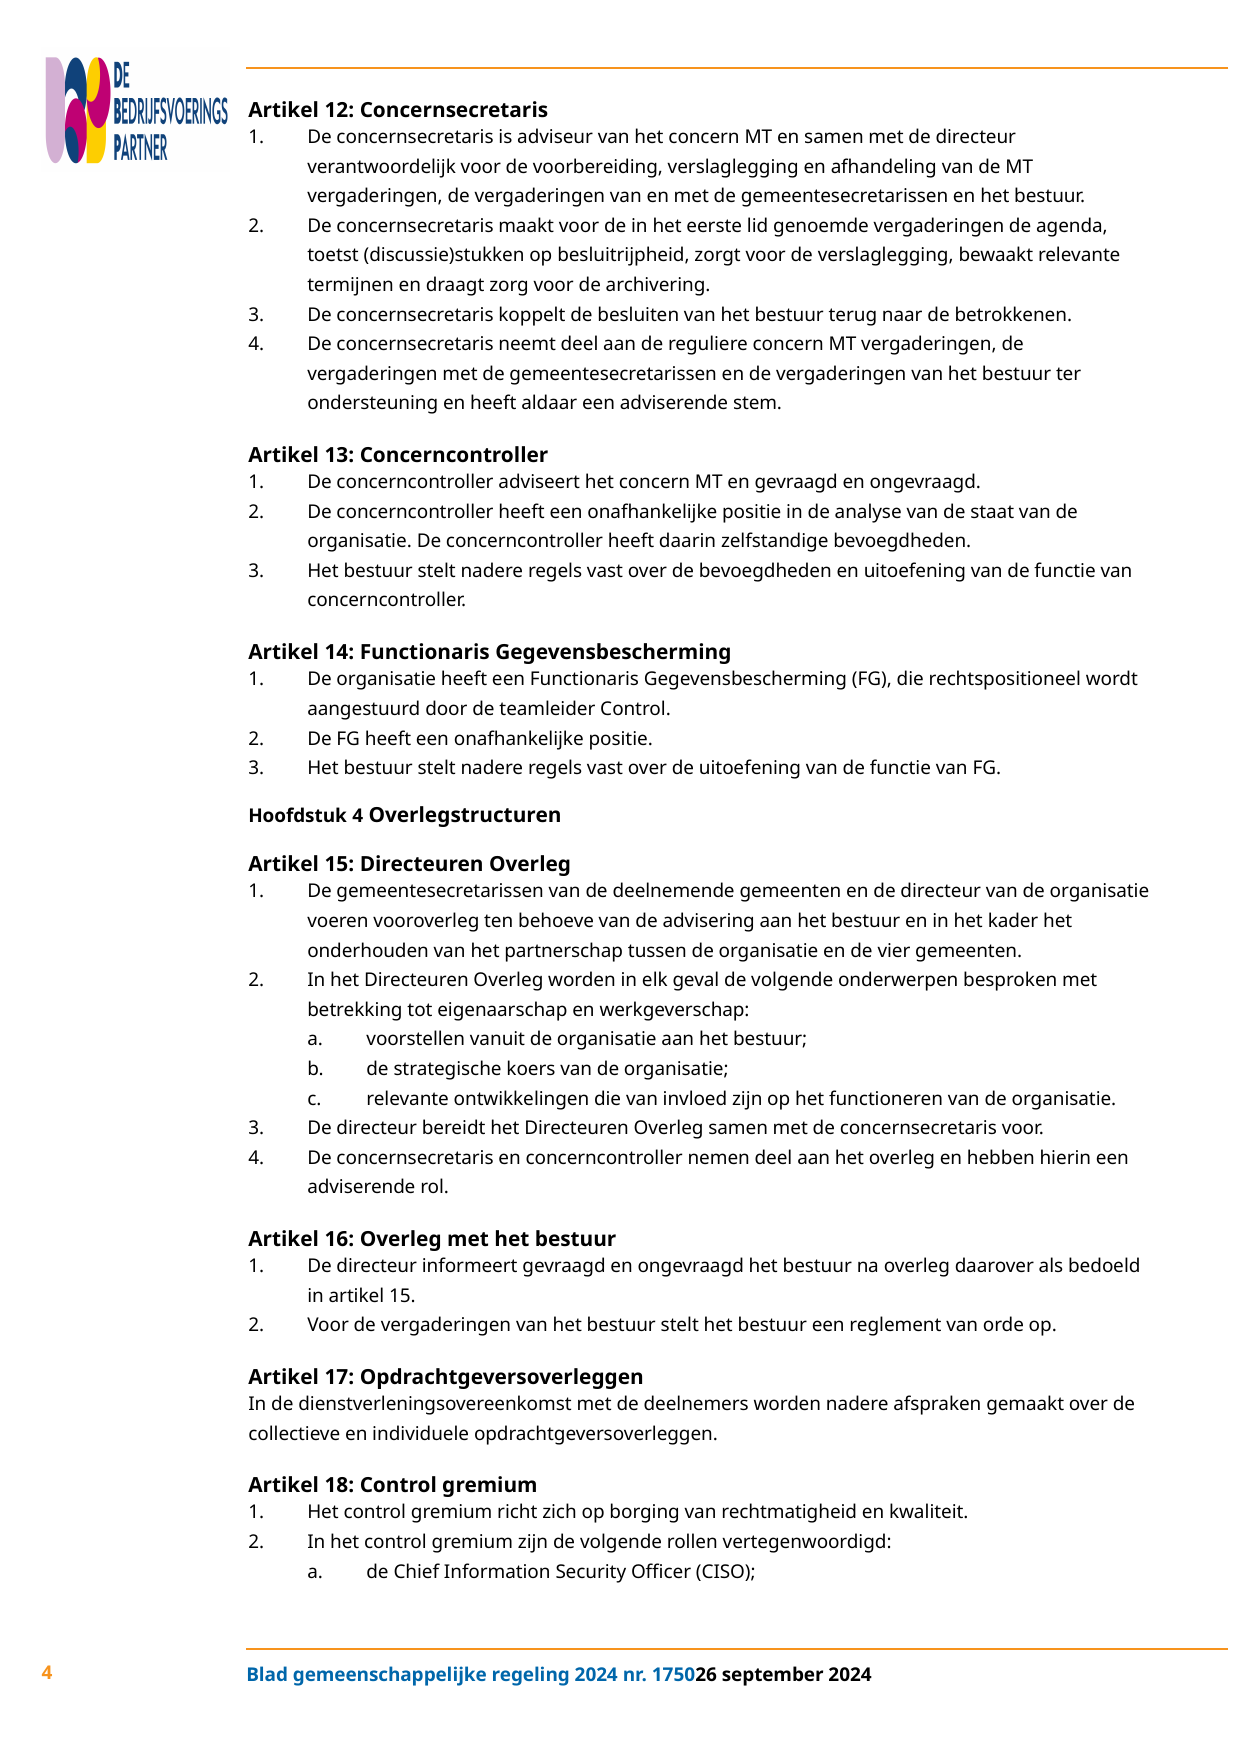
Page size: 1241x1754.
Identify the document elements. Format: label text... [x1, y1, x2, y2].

list relevante ontwikkelingen die van invloed zijn op het functioneren van de organisatie. [307, 1085, 1152, 1110]
list De concernsecretaris maakt voor de in het eerste lid genoemde vergaderingen de agenda, toetst (discussie)stukken op besluitrijpheid, zorgt voor de verslaglegging, bewaakt relevante termijnen en draagt zorg voor de archivering. [248, 212, 1152, 297]
text Artikel 14: Functionaris Gegevensbescherming [248, 637, 1152, 666]
list Voor de vergaderingen van het bestuur stelt het bestuur een reglement van orde op. [248, 1311, 1152, 1337]
list De directeur bereidt het Directeuren Overleg samen met de concernsecretaris voor. [248, 1114, 1152, 1140]
text Artikel 13: Concerncontroller [248, 440, 1152, 468]
list De concernsecretaris en concerncontroller nemen deel aan het overleg en hebben hierin een adviserende rol. [248, 1144, 1152, 1199]
text Artikel 15: Directeuren Overleg [248, 849, 1152, 878]
list De concernsecretaris neemt deel aan de reguliere concern MT vergaderingen, de vergaderingen met de gemeentesecretarissen en de vergaderingen van het bestuur ter ondersteuning en heeft aldaar een adviserende stem. [248, 330, 1152, 415]
list In het control gremium zijn de volgende rollen vertegenwoordigd: [248, 1528, 1152, 1554]
text Artikel 16: Overleg met het bestuur [248, 1224, 1152, 1252]
list De concernsecretaris koppelt de besluiten van het bestuur terug naar de betrokkenen. [248, 301, 1152, 326]
list De gemeentesecretarissen van de deelnemende gemeenten en de directeur van de organisatie voeren vooroverleg ten behoeve van de advisering aan het bestuur en in het kader het onderhouden van het partnerschap tussen de organisatie en de vier gemeenten. [248, 878, 1152, 962]
list Het bestuur stelt nadere regels vast over de bevoegdheden en uitoefening van de functie van concerncontroller. [248, 557, 1152, 612]
list de Chief Information Security Officer (CISO); [307, 1558, 1152, 1584]
picture [41, 47, 231, 172]
list De concerncontroller adviseert het concern MT en gevraagd en ongevraagd. [248, 468, 1152, 494]
list De directeur informeert gevraagd en ongevraagd het bestuur na overleg daarover als bedoeld in artikel 15. [248, 1252, 1152, 1308]
list De FG heeft een onafhankelijke positie. [248, 725, 1152, 750]
list De concernsecretaris is adviseur van het concern MT en samen met de directeur verantwoordelijk voor de voorbereiding, verslaglegging en afhandeling van de MT vergaderingen, de vergaderingen van en met de gemeentesecretarissen en het bestuur. [248, 123, 1152, 208]
list de strategische koers van de organisatie; [307, 1055, 1152, 1081]
text In de dienstverleningsovereenkomst met de deelnemers worden nadere afspraken gemaakt over de collectieve en individuele opdrachtgeversoverleggen. [248, 1390, 1152, 1446]
text Artikel 18: Control gremium [248, 1470, 1152, 1499]
text Hoofdstuk 4 Overlegstructuren [248, 800, 1152, 828]
list De concerncontroller heeft een onafhankelijke positie in de analyse van de staat van de organisatie. De concerncontroller heeft daarin zelfstandige bevoegdheden. [248, 498, 1152, 553]
list In het Directeuren Overleg worden in elk geval de volgende onderwerpen besproken met betrekking tot eigenaarschap en werkgeverschap: [248, 966, 1152, 1022]
list Het control gremium richt zich op borging van rechtmatigheid en kwaliteit. [248, 1499, 1152, 1524]
list voorstellen vanuit de organisatie aan het bestuur; [307, 1026, 1152, 1051]
text Artikel 17: Opdrachtgeversoverleggen [248, 1362, 1152, 1390]
list De organisatie heeft een Functionaris Gegevensbescherming (FG), die rechtspositioneel wordt aangestuurd door de teamleider Control. [248, 666, 1152, 721]
list Het bestuur stelt nadere regels vast over de uitoefening van de functie van FG. [248, 754, 1152, 780]
text Artikel 12: Concernsecretaris [248, 95, 1152, 123]
